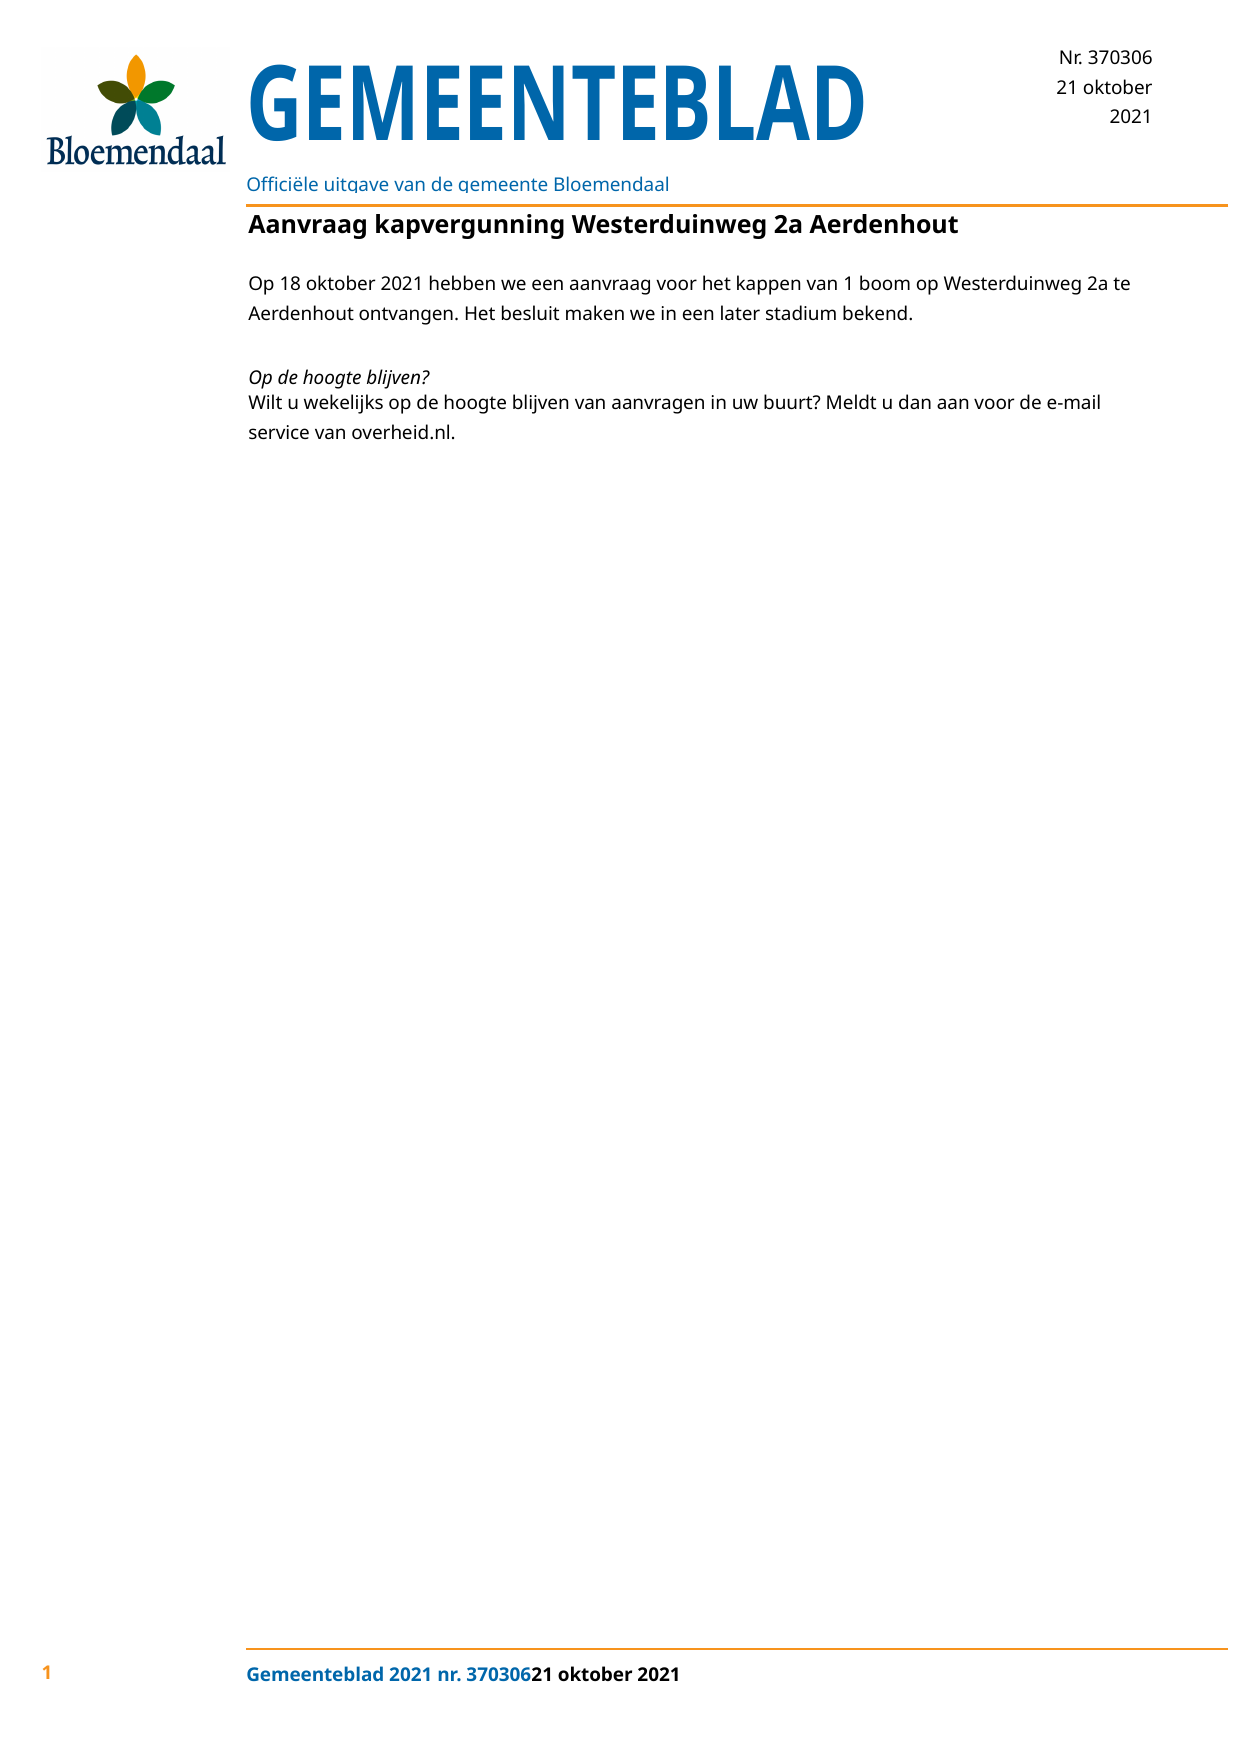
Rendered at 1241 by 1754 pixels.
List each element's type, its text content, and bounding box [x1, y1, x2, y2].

text Op 18 oktober 2021 hebben we een aanvraag voor het kappen van 1 boom op Westerduinweg 2a te Aerdenhout ontvangen. Het besluit maken we in een later stadium bekend. [248, 270, 1152, 326]
text Wilt u wekelijks op de hoogte blijven van aanvragen in uw buurt? Meldt u dan aan voor de e-mail service van overheid.nl. [248, 389, 1152, 445]
text Aanvraag kapvergunning Westerduinweg 2a Aerdenhout [248, 207, 1152, 241]
picture [41, 47, 231, 172]
text Op de hoogte blijven? [248, 364, 1152, 389]
